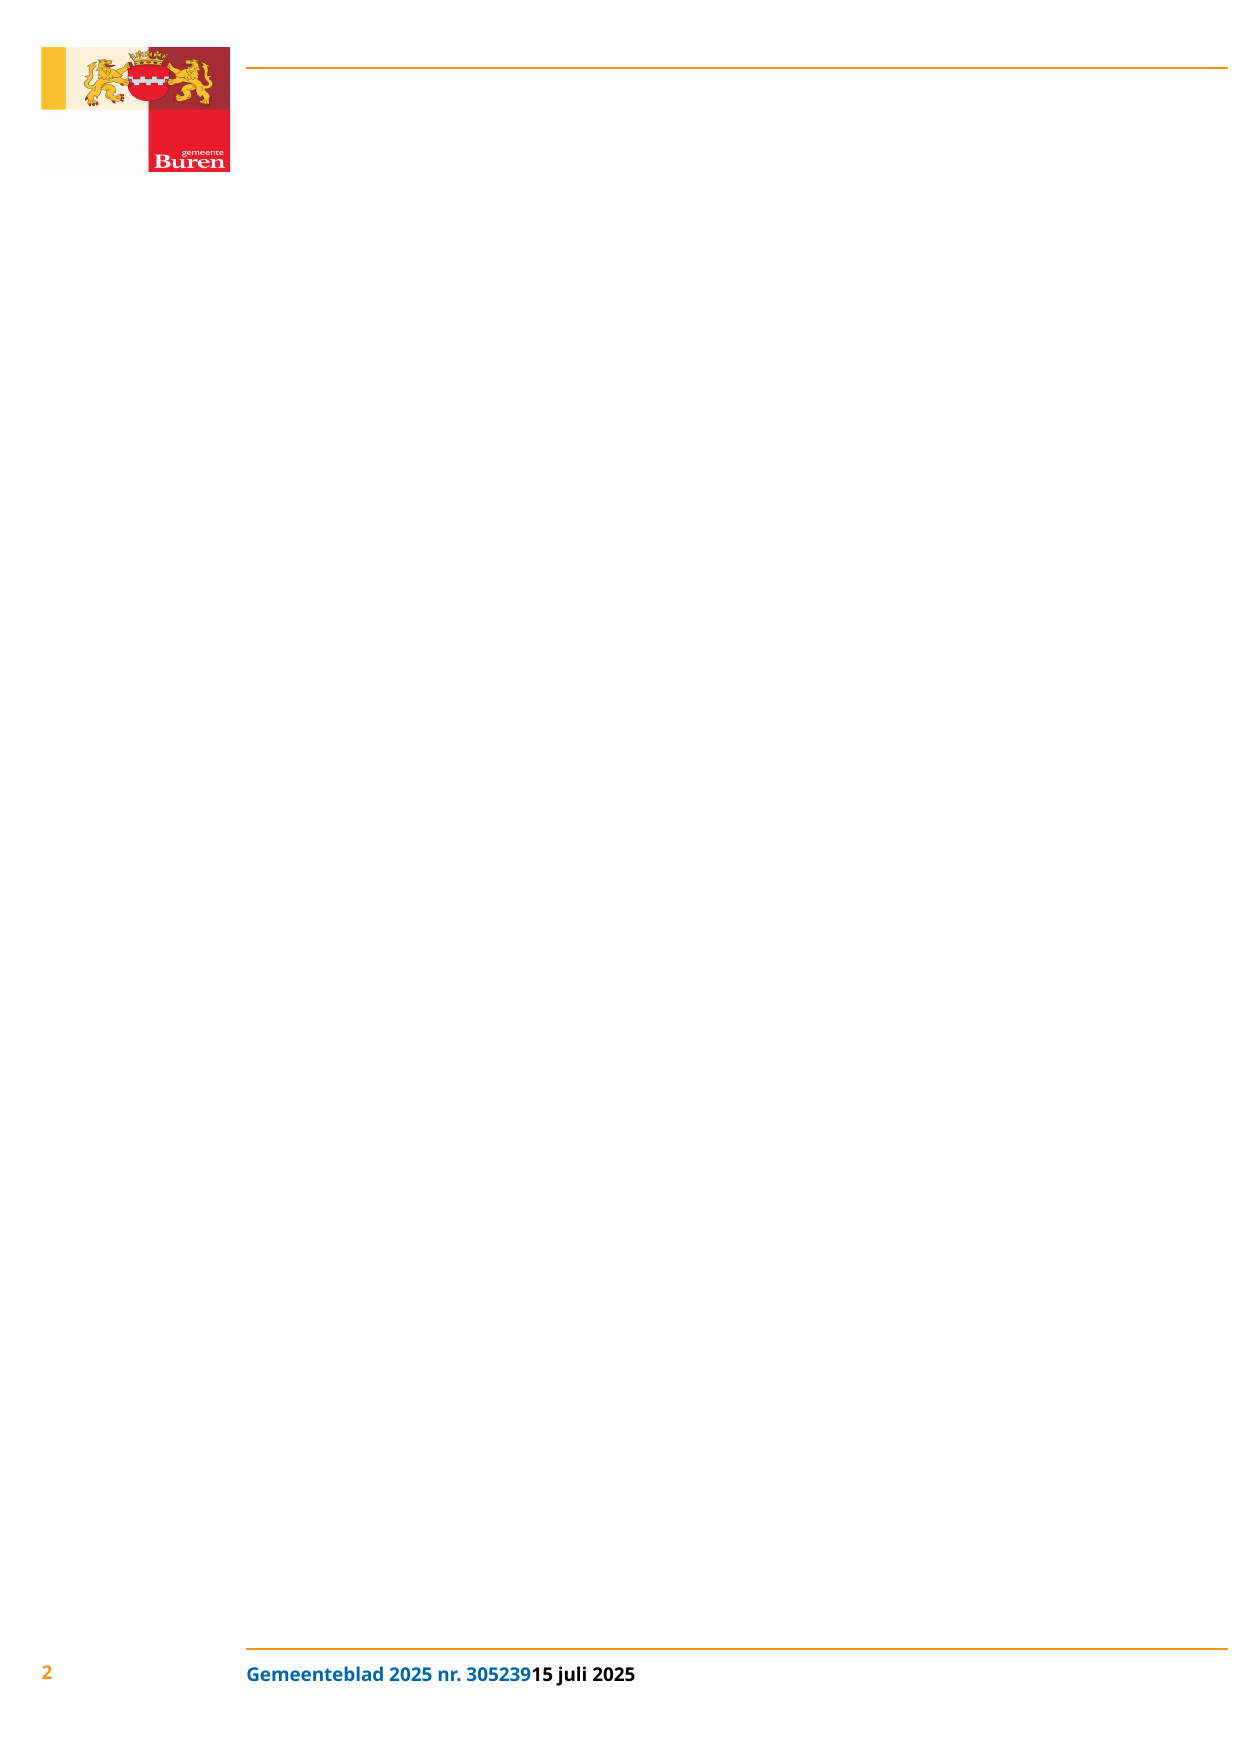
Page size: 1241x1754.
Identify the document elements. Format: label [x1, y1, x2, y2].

picture [41, 47, 231, 172]
